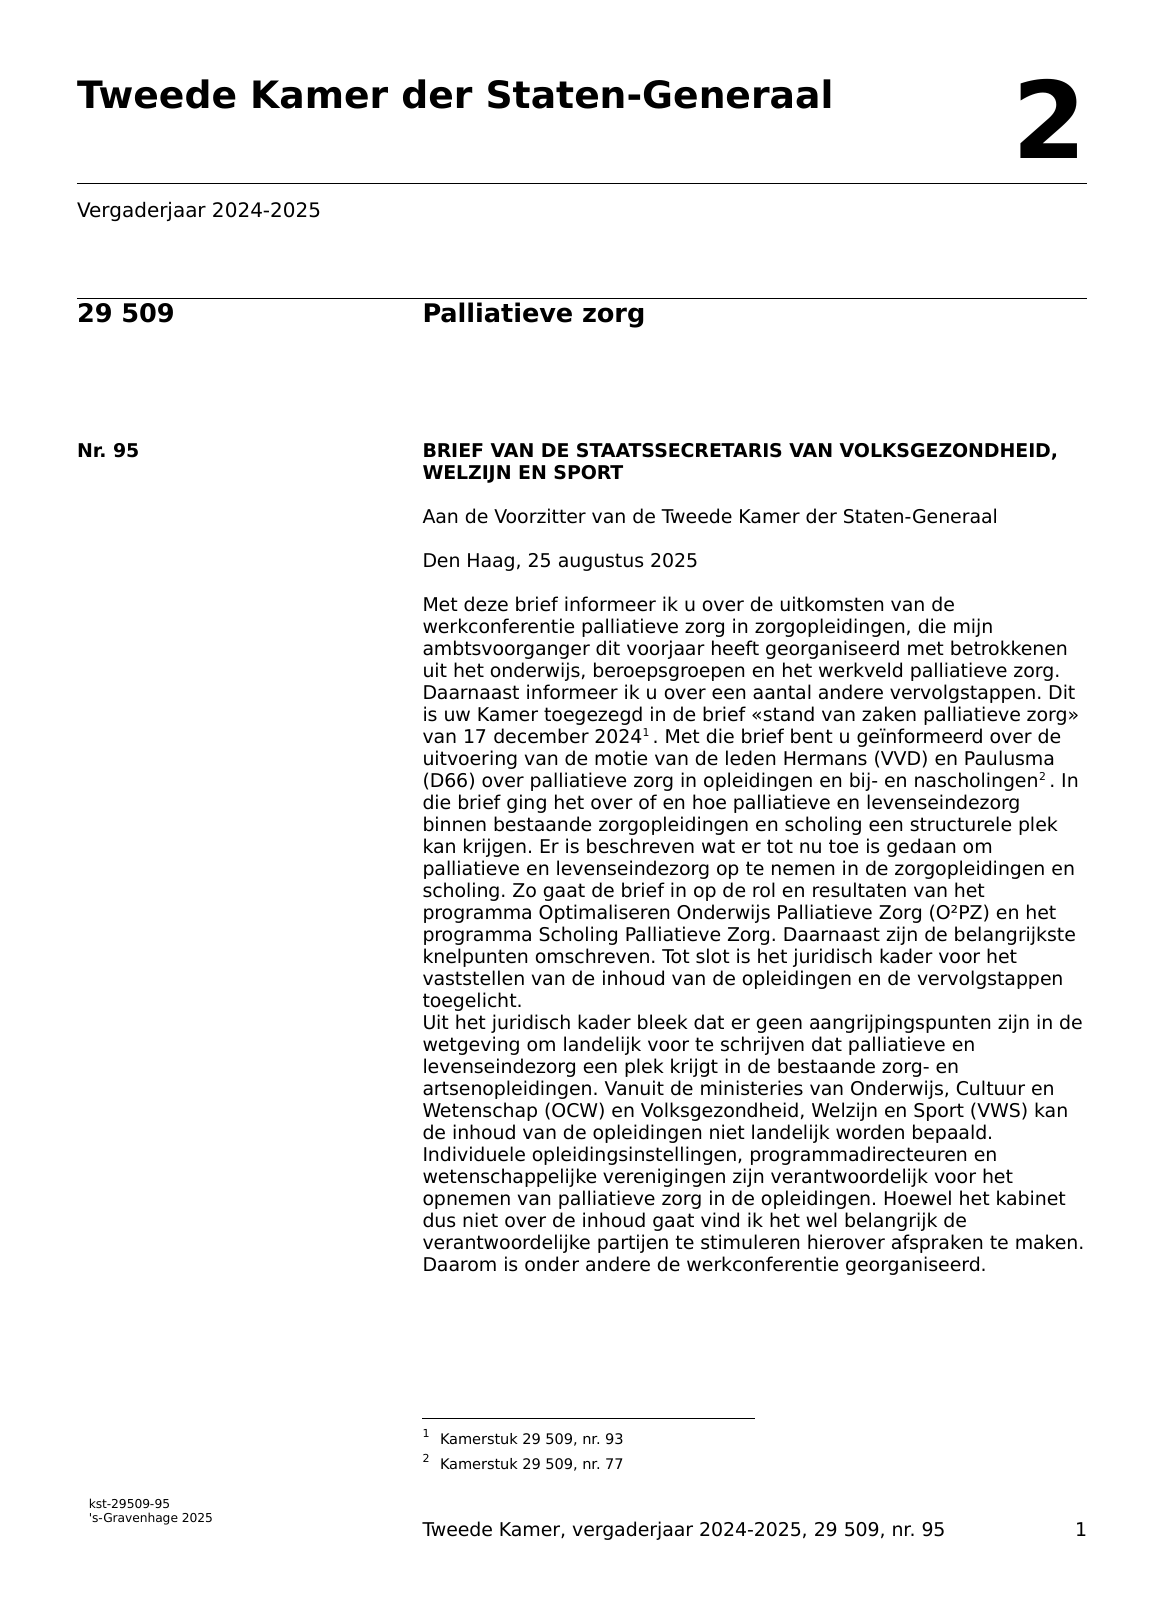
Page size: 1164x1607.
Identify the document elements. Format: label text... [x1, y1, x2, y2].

text 's-Gravenhage 2025 [88, 1511, 323, 1525]
subtitle 29 509 Palliatieve zorg [77, 299, 1087, 329]
text Met deze brief informeer ik u over de uitkomsten van de werkconferentie palliatieve zorg in zorgopleidingen, die mijn ambtsvoorganger dit voorjaar heeft georganiseerd met betrokkenen uit het onderwijs, beroepsgroepen en het werkveld palliatieve zorg. Daarnaast informeer ik u over een aantal andere vervolgstappen. Dit is uw Kamer toegezegd in de brief «stand van zaken palliatieve zorg» van 17 december 2024. Met die brief bent u geïnformeerd over de uitvoering van de motie van de leden Hermans (VVD) en Paulusma (D66) over palliatieve zorg in opleidingen en bij- en nascholingen. In die brief ging het over of en hoe palliatieve en levenseindezorg binnen bestaande zorgopleidingen en scholing een structurele plek kan krijgen. Er is beschreven wat er tot nu toe is gedaan om palliatieve en levenseindezorg op te nemen in de zorgopleidingen en scholing. Zo gaat de brief in op de rol en resultaten van het programma Optimaliseren Onderwijs Palliatieve Zorg (O²PZ) en het programma Scholing Palliatieve Zorg. Daarnaast zijn de belangrijkste knelpunten omschreven. Tot slot is het juridisch kader voor het vaststellen van de inhoud van de opleidingen en de vervolgstappen toegelicht. [422, 594, 1087, 1012]
table_cell Vergaderjaar 2024-2025 [77, 184, 1087, 298]
text Den Haag, 25 augustus 2025 [422, 550, 1087, 572]
text Aan de Voorzitter van de Tweede Kamer der Staten-Generaal [422, 506, 1087, 528]
table_header Tweede Kamer der Staten-Generaal [77, 59, 886, 183]
subtitle Nr. 95 BRIEF VAN DE STAATSSECRETARIS VAN VOLKSGEZONDHEID, WELZIJN EN SPORT [77, 440, 1087, 484]
text kst-29509-95 [88, 1497, 323, 1511]
text Kamerstuk 29 509, nr. 93 [422, 1427, 1087, 1449]
text Uit het juridisch kader bleek dat er geen aangrijpingspunten zijn in de wetgeving om landelijk voor te schrijven dat palliatieve en levenseindezorg een plek krijgt in de bestaande zorg- en artsenopleidingen. Vanuit de ministeries van Onderwijs, Cultuur en Wetenschap (OCW) en Volksgezondheid, Welzijn en Sport (VWS) kan de inhoud van de opleidingen niet landelijk worden bepaald. Individuele opleidingsinstellingen, programmadirecteuren en wetenschappelijke verenigingen zijn verantwoordelijk voor het opnemen van palliatieve zorg in de opleidingen. Hoewel het kabinet dus niet over de inhoud gaat vind ik het wel belangrijk de verantwoordelijke partijen te stimuleren hierover afspraken te maken. Daarom is onder andere de werkconferentie georganiseerd. [422, 1012, 1087, 1276]
text Kamerstuk 29 509, nr. 77 [422, 1452, 1087, 1474]
table_header 2 [886, 59, 1087, 183]
